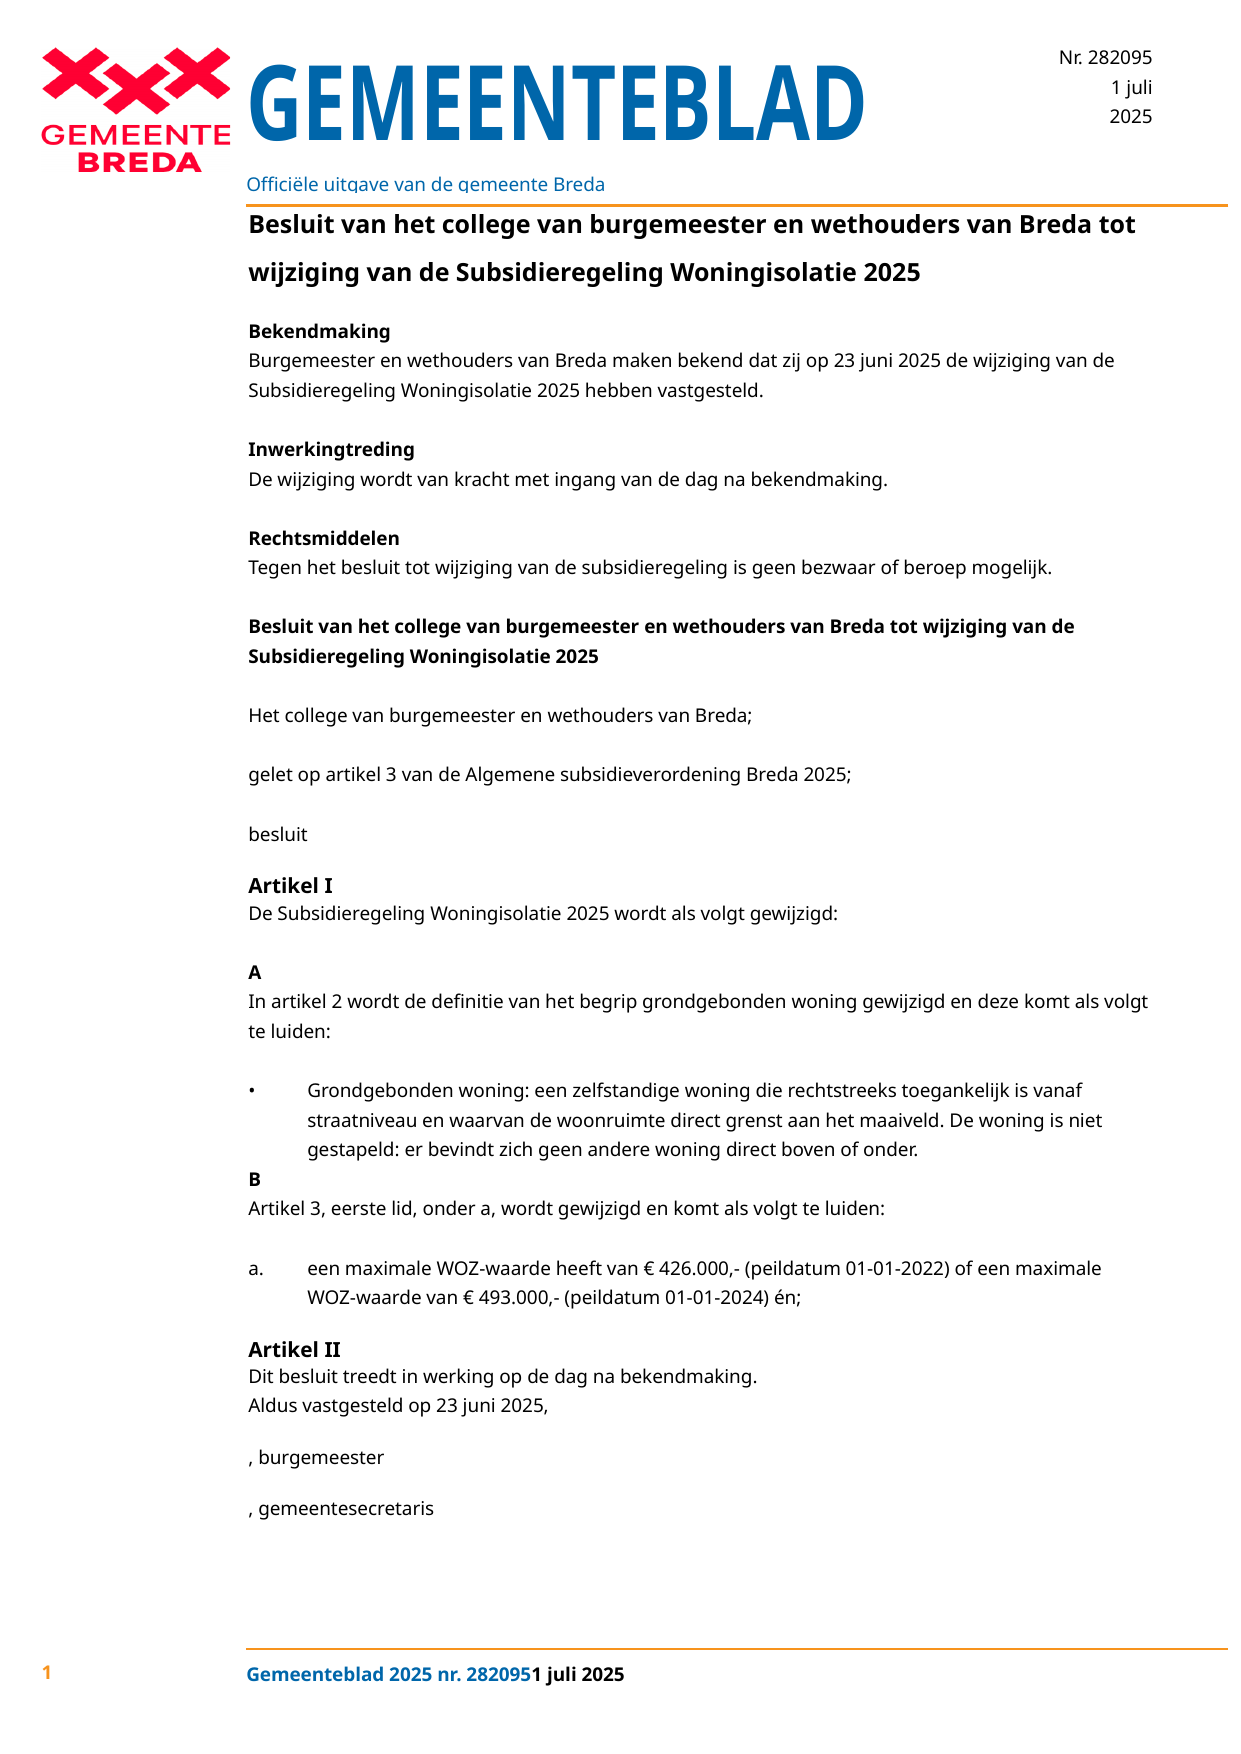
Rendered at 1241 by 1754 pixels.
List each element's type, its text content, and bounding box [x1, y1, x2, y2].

text Besluit van het college van burgemeester en wethouders van Breda tot wijziging van de Subsidieregeling Woningisolatie 2025 [248, 614, 1152, 669]
text Het college van burgemeester en wethouders van Breda; [248, 702, 1152, 728]
text Artikel I [248, 871, 1152, 900]
text Tegen het besluit tot wijziging van de subsidieregeling is geen bezwaar of beroep mogelijk. [248, 554, 1152, 580]
text Rechtsmiddelen [248, 525, 1152, 551]
text De Subsidieregeling Woningisolatie 2025 wordt als volgt gewijzigd: [248, 900, 1152, 925]
text A [248, 959, 1152, 984]
text B [248, 1166, 1152, 1192]
text , burgemeester [248, 1444, 1152, 1470]
text Aldus vastgesteld op 23 juni 2025, [248, 1393, 1152, 1418]
text besluit [248, 821, 1152, 847]
text gelet op artikel 3 van de Algemene subsidieverordening Breda 2025; [248, 762, 1152, 787]
text Dit besluit treedt in werking op de dag na bekendmaking. [248, 1363, 1152, 1389]
text , gemeentesecretaris [248, 1496, 1152, 1521]
text Bekendmaking [248, 318, 1152, 344]
list een maximale WOZ-waarde heeft van € 426.000,- (peildatum 01-01-2022) of een maximale WOZ-waarde van € 493.000,- (peildatum 01-01-2024) én; [248, 1255, 1152, 1310]
text Besluit van het college van burgemeester en wethouders van Breda tot wijziging van de Subsidieregeling Woningisolatie 2025 [248, 207, 1152, 288]
text Burgemeester en wethouders van Breda maken bekend dat zij op 23 juni 2025 de wijziging van de Subsidieregeling Woningisolatie 2025 hebben vastgesteld. [248, 347, 1152, 403]
text Inwerkingtreding [248, 436, 1152, 462]
picture [41, 47, 231, 172]
text Artikel 3, eerste lid, onder a, wordt gewijzigd en komt als volgt te luiden: [248, 1196, 1152, 1221]
text Artikel II [248, 1335, 1152, 1363]
text In artikel 2 wordt de definitie van het begrip grondgebonden woning gewijzigd en deze komt als volgt te luiden: [248, 988, 1152, 1044]
list Grondgebonden woning: een zelfstandige woning die rechtstreeks toegankelijk is vanaf straatniveau en waarvan de woonruimte direct grenst aan het maaiveld. De woning is niet gestapeld: er bevindt zich geen andere woning direct boven of onder. [248, 1077, 1152, 1162]
text De wijziging wordt van kracht met ingang van de dag na bekendmaking. [248, 466, 1152, 492]
